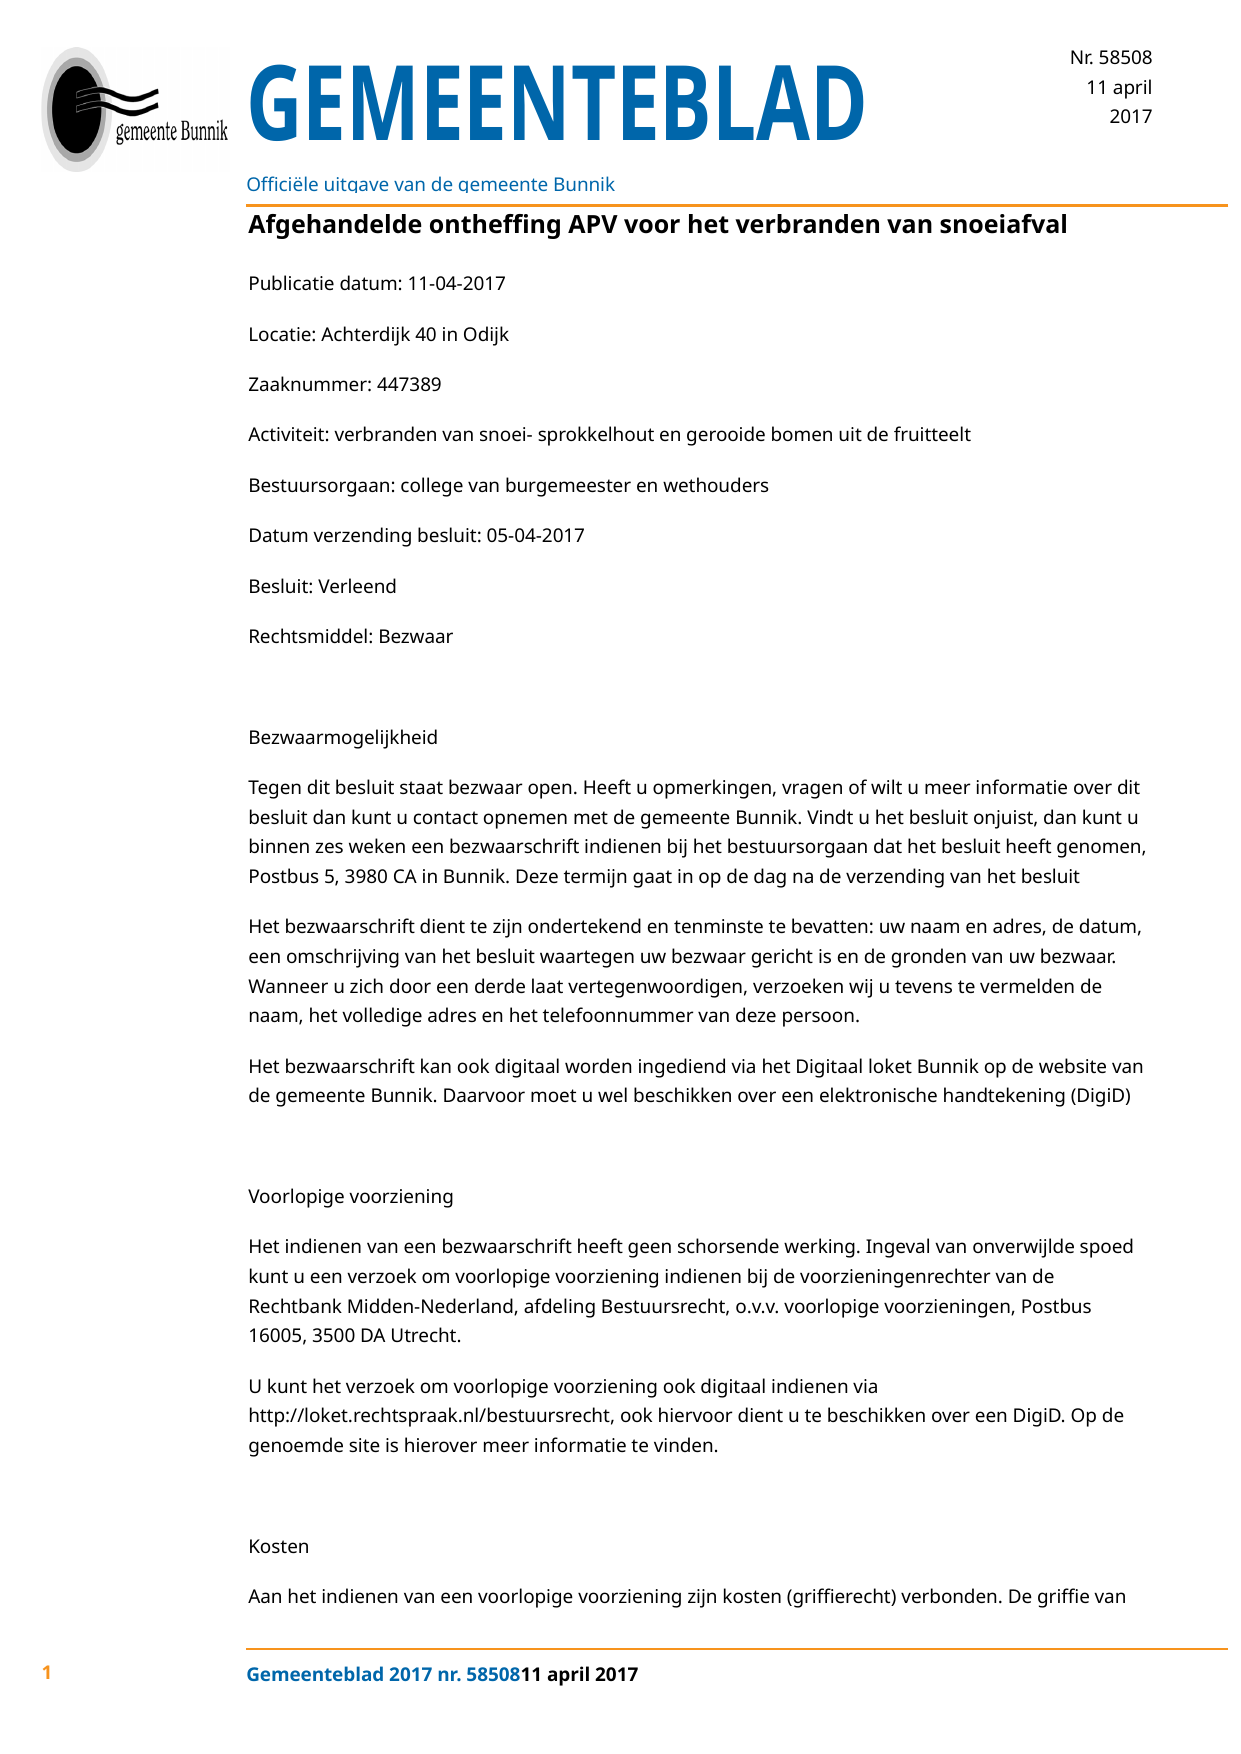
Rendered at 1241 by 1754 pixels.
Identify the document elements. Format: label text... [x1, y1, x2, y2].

text Besluit: Verleend [248, 573, 1152, 598]
text Tegen dit besluit staat bezwaar open. Heeft u opmerkingen, vragen of wilt u meer informatie over dit besluit dan kunt u contact opnemen met de gemeente Bunnik. Vindt u het besluit onjuist, dan kunt u binnen zes weken een bezwaarschrift indienen bij het bestuursorgaan dat het besluit heeft genomen, Postbus 5, 3980 CA in Bunnik. Deze termijn gaat in op de dag na de verzending van het besluit [248, 774, 1152, 889]
text Bezwaarmogelijkheid [248, 724, 1152, 750]
text Activiteit: verbranden van snoei- sprokkelhout en gerooide bomen uit de fruitteelt [248, 422, 1152, 447]
text Aan het indienen van een voorlopige voorziening zijn kosten (griffierecht) verbonden. De griffie van [248, 1583, 1152, 1609]
text Kosten [248, 1533, 1152, 1558]
text Het indienen van een bezwaarschrift heeft geen schorsende werking. Ingeval van onverwijlde spoed kunt u een verzoek om voorlopige voorziening indienen bij de voorzieningenrechter van de Rechtbank Midden-Nederland, afdeling Bestuursrecht, o.v.v. voorlopige voorzieningen, Postbus 16005, 3500 DA Utrecht. [248, 1234, 1152, 1348]
text Afgehandelde ontheffing APV voor het verbranden van snoeiafval [248, 207, 1152, 241]
text Rechtsmiddel: Bezwaar [248, 623, 1152, 649]
text Datum verzending besluit: 05-04-2017 [248, 522, 1152, 548]
text U kunt het verzoek om voorlopige voorziening ook digitaal indienen via http://loket.rechtspraak.nl/bestuursrecht, ook hiervoor dient u te beschikken over een DigiD. Op de genoemde site is hierover meer informatie te vinden. [248, 1373, 1152, 1458]
text Voorlopige voorziening [248, 1183, 1152, 1209]
text Zaaknummer: 447389 [248, 371, 1152, 397]
text Bestuursorgaan: college van burgemeester en wethouders [248, 472, 1152, 498]
picture [41, 47, 231, 172]
text Het bezwaarschrift dient te zijn ondertekend en tenminste te bevatten: uw naam en adres, de datum, een omschrijving van het besluit waartegen uw bezwaar gericht is en de gronden van uw bezwaar. Wanneer u zich door een derde laat vertegenwoordigen, verzoeken wij u tevens te vermelden de naam, het volledige adres en het telefoonnummer van deze persoon. [248, 914, 1152, 1028]
text Locatie: Achterdijk 40 in Odijk [248, 321, 1152, 346]
text Het bezwaarschrift kan ook digitaal worden ingediend via het Digitaal loket Bunnik op de website van de gemeente Bunnik. Daarvoor moet u wel beschikken over een elektronische handtekening (DigiD) [248, 1053, 1152, 1108]
text Publicatie datum: 11-04-2017 [248, 270, 1152, 296]
